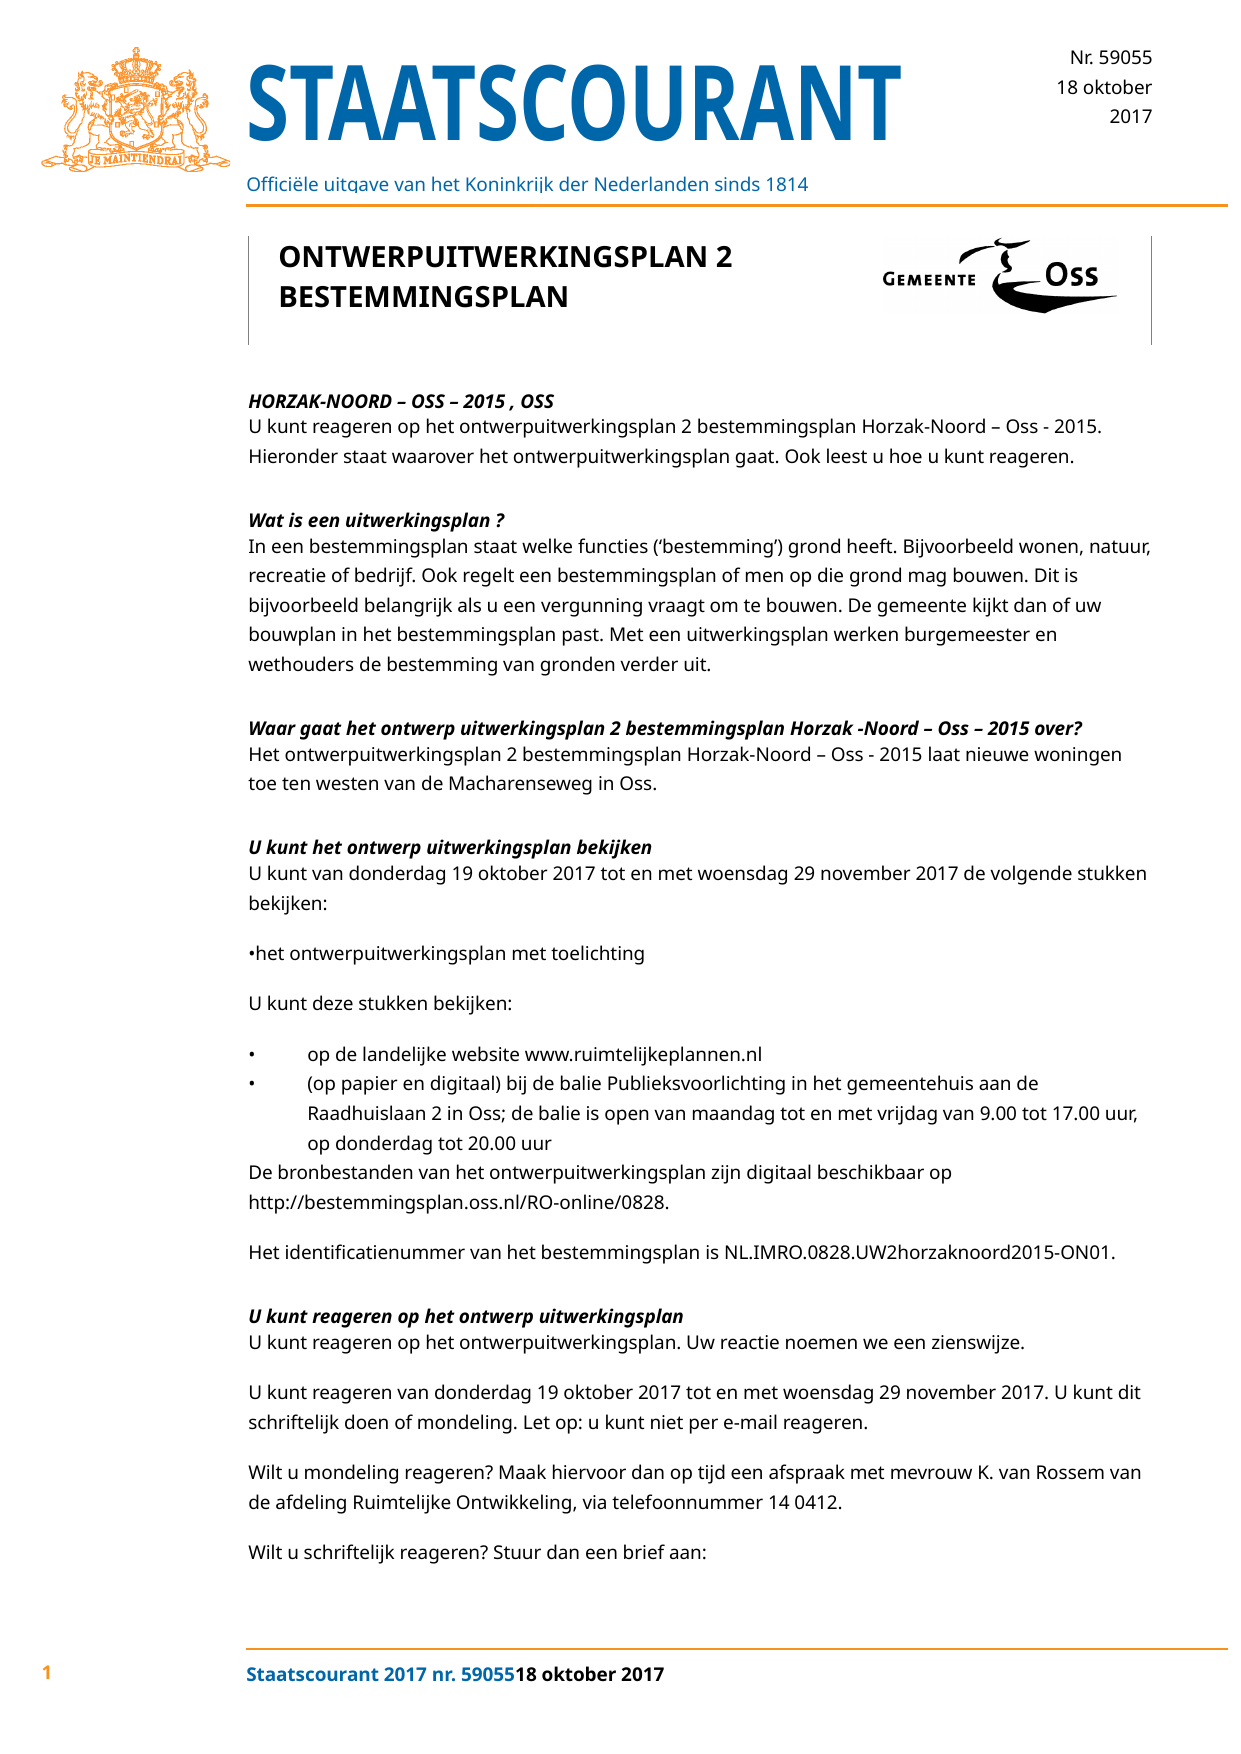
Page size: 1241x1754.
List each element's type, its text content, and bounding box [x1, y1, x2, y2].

text Waar gaat het ontwerp uitwerkingsplan 2 bestemmingsplan Horzak -Noord – Oss – 2015 over? [248, 715, 1152, 741]
text U kunt het ontwerp uitwerkingsplan bekijken [248, 834, 1152, 860]
text U kunt reageren op het ontwerpuitwerkingsplan. Uw reactie noemen we een zienswijze. [248, 1329, 1152, 1355]
text Wat is een uitwerkingsplan ? [248, 507, 1152, 533]
text HORZAK-NOORD – OSS – 2015 , OSS [248, 388, 1152, 413]
text U kunt reageren van donderdag 19 oktober 2017 tot en met woensdag 29 november 2017. U kunt dit schriftelijk doen of mondeling. Let op: u kunt niet per e-mail reageren. [248, 1379, 1152, 1435]
text U kunt reageren op het ontwerp uitwerkingsplan [248, 1303, 1152, 1329]
text Wilt u mondeling reageren? Maak hiervoor dan op tijd een afspraak met mevrouw K. van Rossem van de afdeling Ruimtelijke Ontwikkeling, via telefoonnummer 14 0412. [248, 1459, 1152, 1515]
text In een bestemmingsplan staat welke functies (‘bestemming’) grond heeft. Bijvoorbeeld wonen, natuur, recreatie of bedrijf. Ook regelt een bestemmingsplan of men op die grond mag bouwen. Dit is bijvoorbeeld belangrijk als u een vergunning vraagt om te bouwen. De gemeente kijkt dan of uw bouwplan in het bestemmingsplan past. Met een uitwerkingsplan werken burgemeester en wethouders de bestemming van gronden verder uit. [248, 533, 1152, 677]
text •het ontwerpuitwerkingsplan met toelichting [248, 940, 1152, 966]
text Wilt u schriftelijk reageren? Stuur dan een brief aan: [248, 1539, 1152, 1565]
picture [882, 236, 1119, 314]
list (op papier en digitaal) bij de balie Publieksvoorlichting in het gemeentehuis aan de Raadhuislaan 2 in Oss; de balie is open van maandag tot en met vrijdag van 9.00 tot 17.00 uur, op donderdag tot 20.00 uur [248, 1071, 1152, 1155]
text U kunt van donderdag 19 oktober 2017 tot en met woensdag 29 november 2017 de volgende stukken bekijken: [248, 860, 1152, 915]
text U kunt reageren op het ontwerpuitwerkingsplan 2 bestemmingsplan Horzak-Noord – Oss - 2015. Hieronder staat waarover het ontwerpuitwerkingsplan gaat. Ook leest u hoe u kunt reageren. [248, 413, 1152, 469]
text De bronbestanden van het ontwerpuitwerkingsplan zijn digitaal beschikbaar op http://bestemmingsplan.oss.nl/RO-online/0828. [248, 1159, 1152, 1214]
text Het identificatienummer van het bestemmingsplan is NL.IMRO.0828.UW2horzaknoord2015-ON01. [248, 1239, 1152, 1265]
text Het ontwerpuitwerkingsplan 2 bestemmingsplan Horzak-Noord – Oss - 2015 laat nieuwe woningen toe ten westen van de Macharenseweg in Oss. [248, 741, 1152, 796]
table_header ONTWERPUITWERKINGSPLAN 2 BESTEMMINGSPLAN [249, 236, 850, 345]
text U kunt deze stukken bekijken: [248, 991, 1152, 1016]
table_header [850, 236, 1151, 345]
picture [41, 47, 231, 172]
list op de landelijke website www.ruimtelijkeplannen.nl [248, 1041, 1152, 1067]
